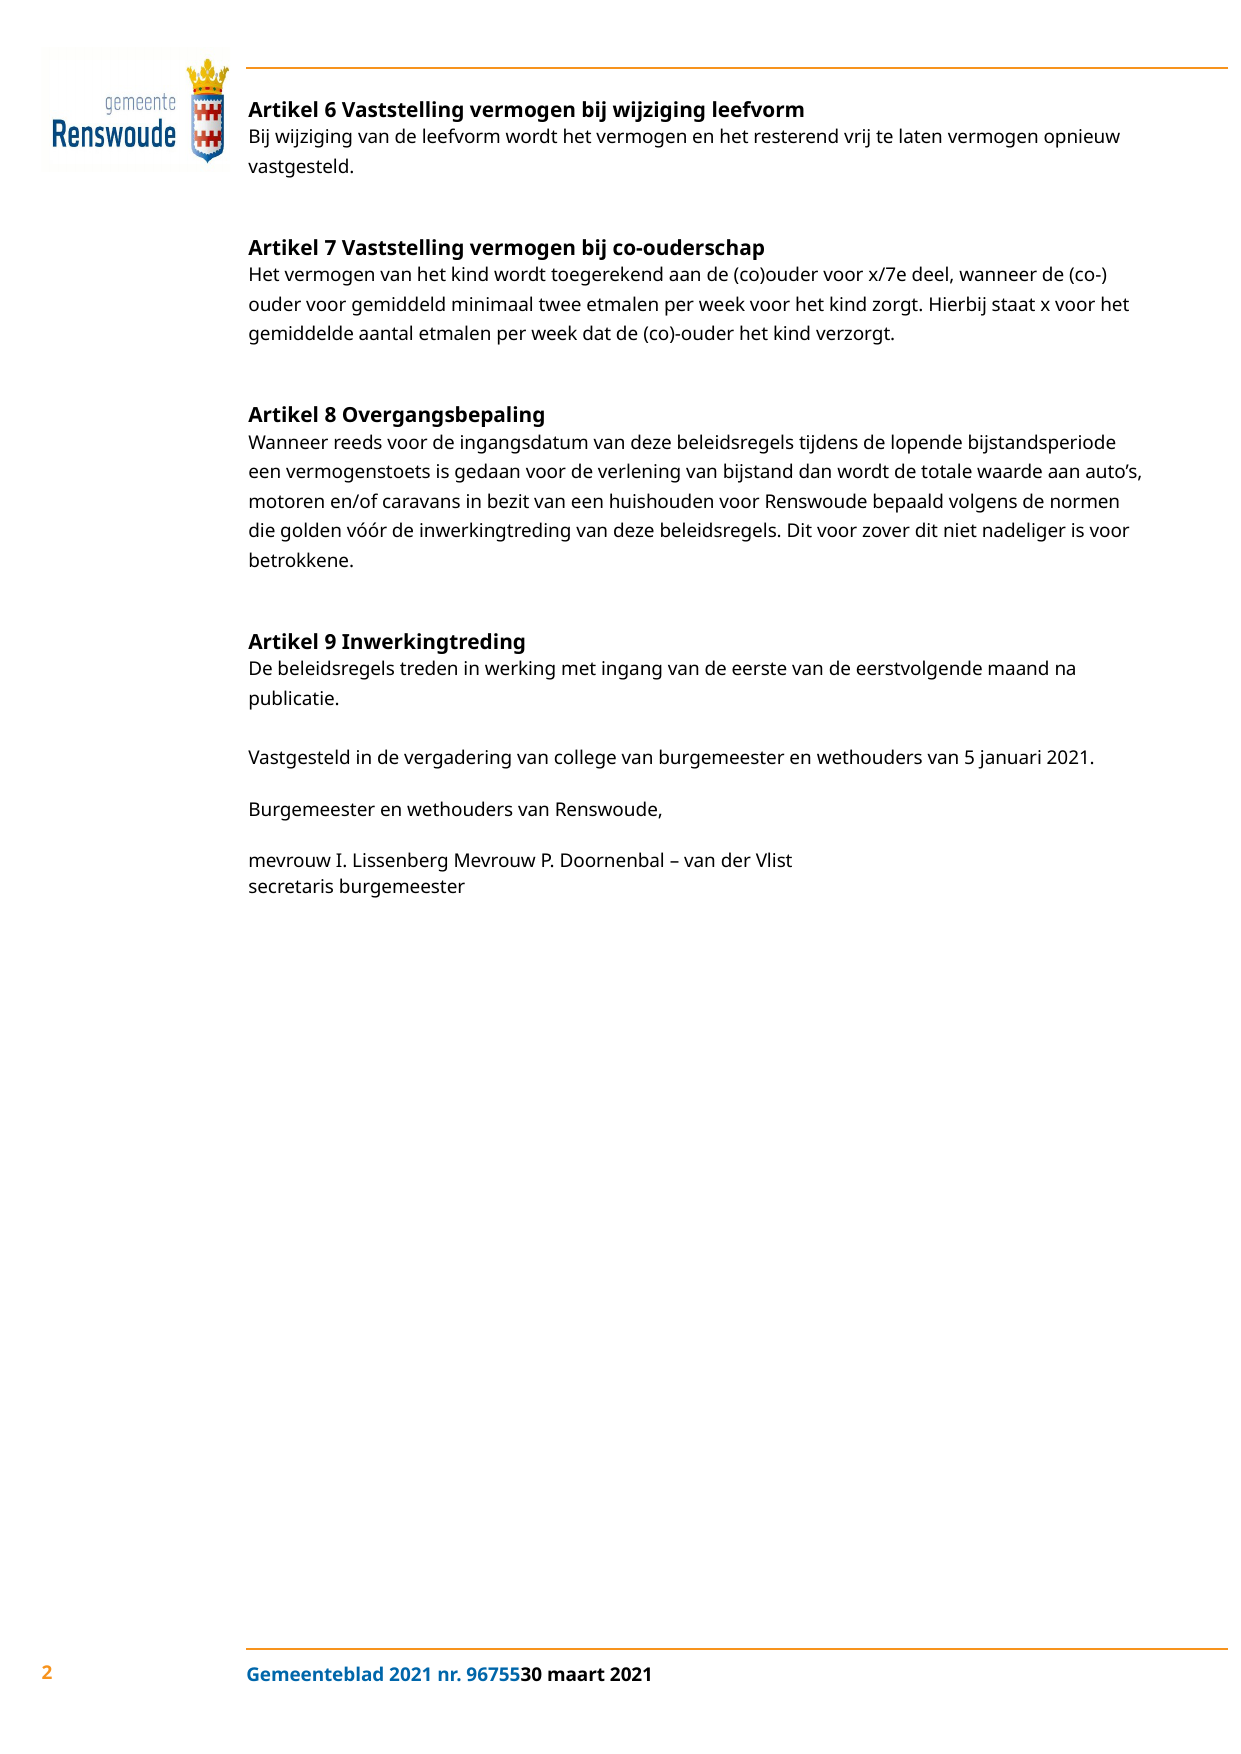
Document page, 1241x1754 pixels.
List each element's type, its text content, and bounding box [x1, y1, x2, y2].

text Het vermogen van het kind wordt toegerekend aan de (co)ouder voor x/7e deel, wanneer de (co-) ouder voor gemiddeld minimaal twee etmalen per week voor het kind zorgt. Hierbij staat x voor het gemiddelde aantal etmalen per week dat de (co)-ouder het kind verzorgt. [248, 261, 1152, 346]
text Artikel 6 Vaststelling vermogen bij wijziging leefvorm [248, 95, 1152, 123]
text Burgemeester en wethouders van Renswoude, [248, 796, 1152, 822]
text Artikel 8 Overgangsbepaling [248, 400, 1152, 429]
text De beleidsregels treden in werking met ingang van de eerste van de eerstvolgende maand na publicatie. [248, 656, 1152, 711]
text Vastgesteld in de vergadering van college van burgemeester en wethouders van 5 januari 2021. [248, 744, 1152, 770]
text Wanneer reeds voor de ingangsdatum van deze beleidsregels tijdens de lopende bijstandsperiode een vermogenstoets is gedaan voor de verlening van bijstand dan wordt de totale waarde aan auto’s, motoren en/of caravans in bezit van een huishouden voor Renswoude bepaald volgens de normen die golden vóór de inwerkingtreding van deze beleidsregels. Dit voor zover dit niet nadeliger is voor betrokkene. [248, 429, 1152, 573]
text secretaris burgemeester [248, 873, 1152, 899]
text Bij wijziging van de leefvorm wordt het vermogen en het resterend vrij te laten vermogen opnieuw vastgesteld. [248, 123, 1152, 178]
text Artikel 9 Inwerkingtreding [248, 627, 1152, 656]
text Artikel 7 Vaststelling vermogen bij co-ouderschap [248, 233, 1152, 261]
picture [41, 47, 231, 172]
text mevrouw I. Lissenberg Mevrouw P. Doornenbal – van der Vlist [248, 847, 1152, 873]
